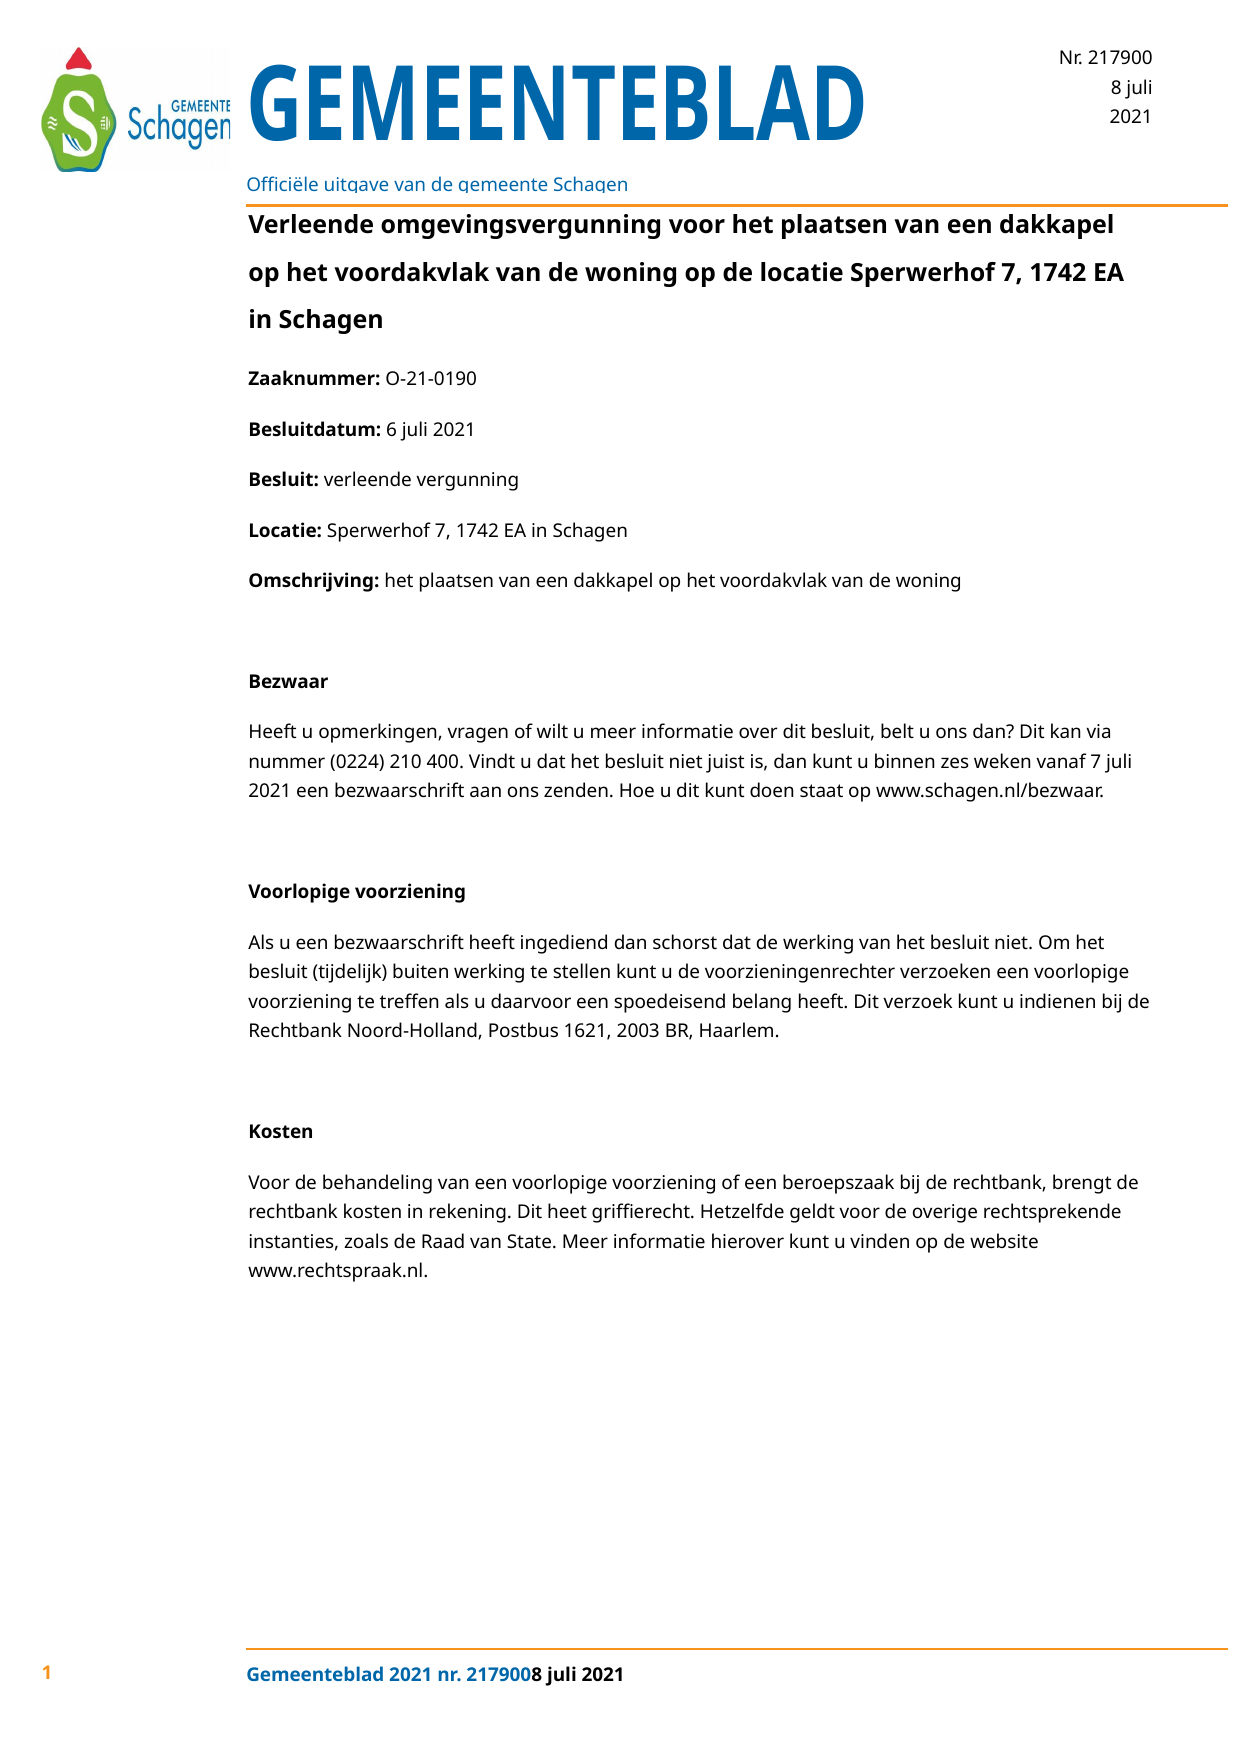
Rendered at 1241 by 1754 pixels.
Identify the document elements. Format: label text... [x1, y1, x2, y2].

text Locatie: Sperwerhof 7, 1742 EA in Schagen [248, 517, 1152, 542]
text Voor de behandeling van een voorlopige voorziening of een beroepszaak bij de rechtbank, brengt de rechtbank kosten in rekening. Dit heet griffierecht. Hetzelfde geldt voor de overige rechtsprekende instanties, zoals de Raad van State. Meer informatie hierover kunt u vinden op de website www.rechtspraak.nl. [248, 1169, 1152, 1283]
text Als u een bezwaarschrift heeft ingediend dan schorst dat de werking van het besluit niet. Om het besluit (tijdelijk) buiten werking te stellen kunt u de voorzieningenrechter verzoeken een voorlopige voorziening te treffen als u daarvoor een spoedeisend belang heeft. Dit verzoek kunt u indienen bij de Rechtbank Noord-Holland, Postbus 1621, 2003 BR, Haarlem. [248, 929, 1152, 1043]
text Heeft u opmerkingen, vragen of wilt u meer informatie over dit besluit, belt u ons dan? Dit kan via nummer (0224) 210 400. Vindt u dat het besluit niet juist is, dan kunt u binnen zes weken vanaf 7 juli 2021 een bezwaarschrift aan ons zenden. Hoe u dit kunt doen staat op www.schagen.nl/bezwaar. [248, 718, 1152, 803]
text Zaaknummer: O-21-0190 [248, 366, 1152, 391]
text Bezwaar [248, 668, 1152, 694]
text Omschrijving: het plaatsen van een dakkapel op het voordakvlak van de woning [248, 567, 1152, 593]
text Besluit: verleende vergunning [248, 466, 1152, 492]
text Kosten [248, 1118, 1152, 1144]
text Voorlopige voorziening [248, 878, 1152, 904]
picture [41, 47, 231, 172]
text Besluitdatum: 6 juli 2021 [248, 416, 1152, 442]
text Verleende omgevingsvergunning voor het plaatsen van een dakkapel op het voordakvlak van de woning op de locatie Sperwerhof 7, 1742 EA in Schagen [248, 207, 1152, 336]
